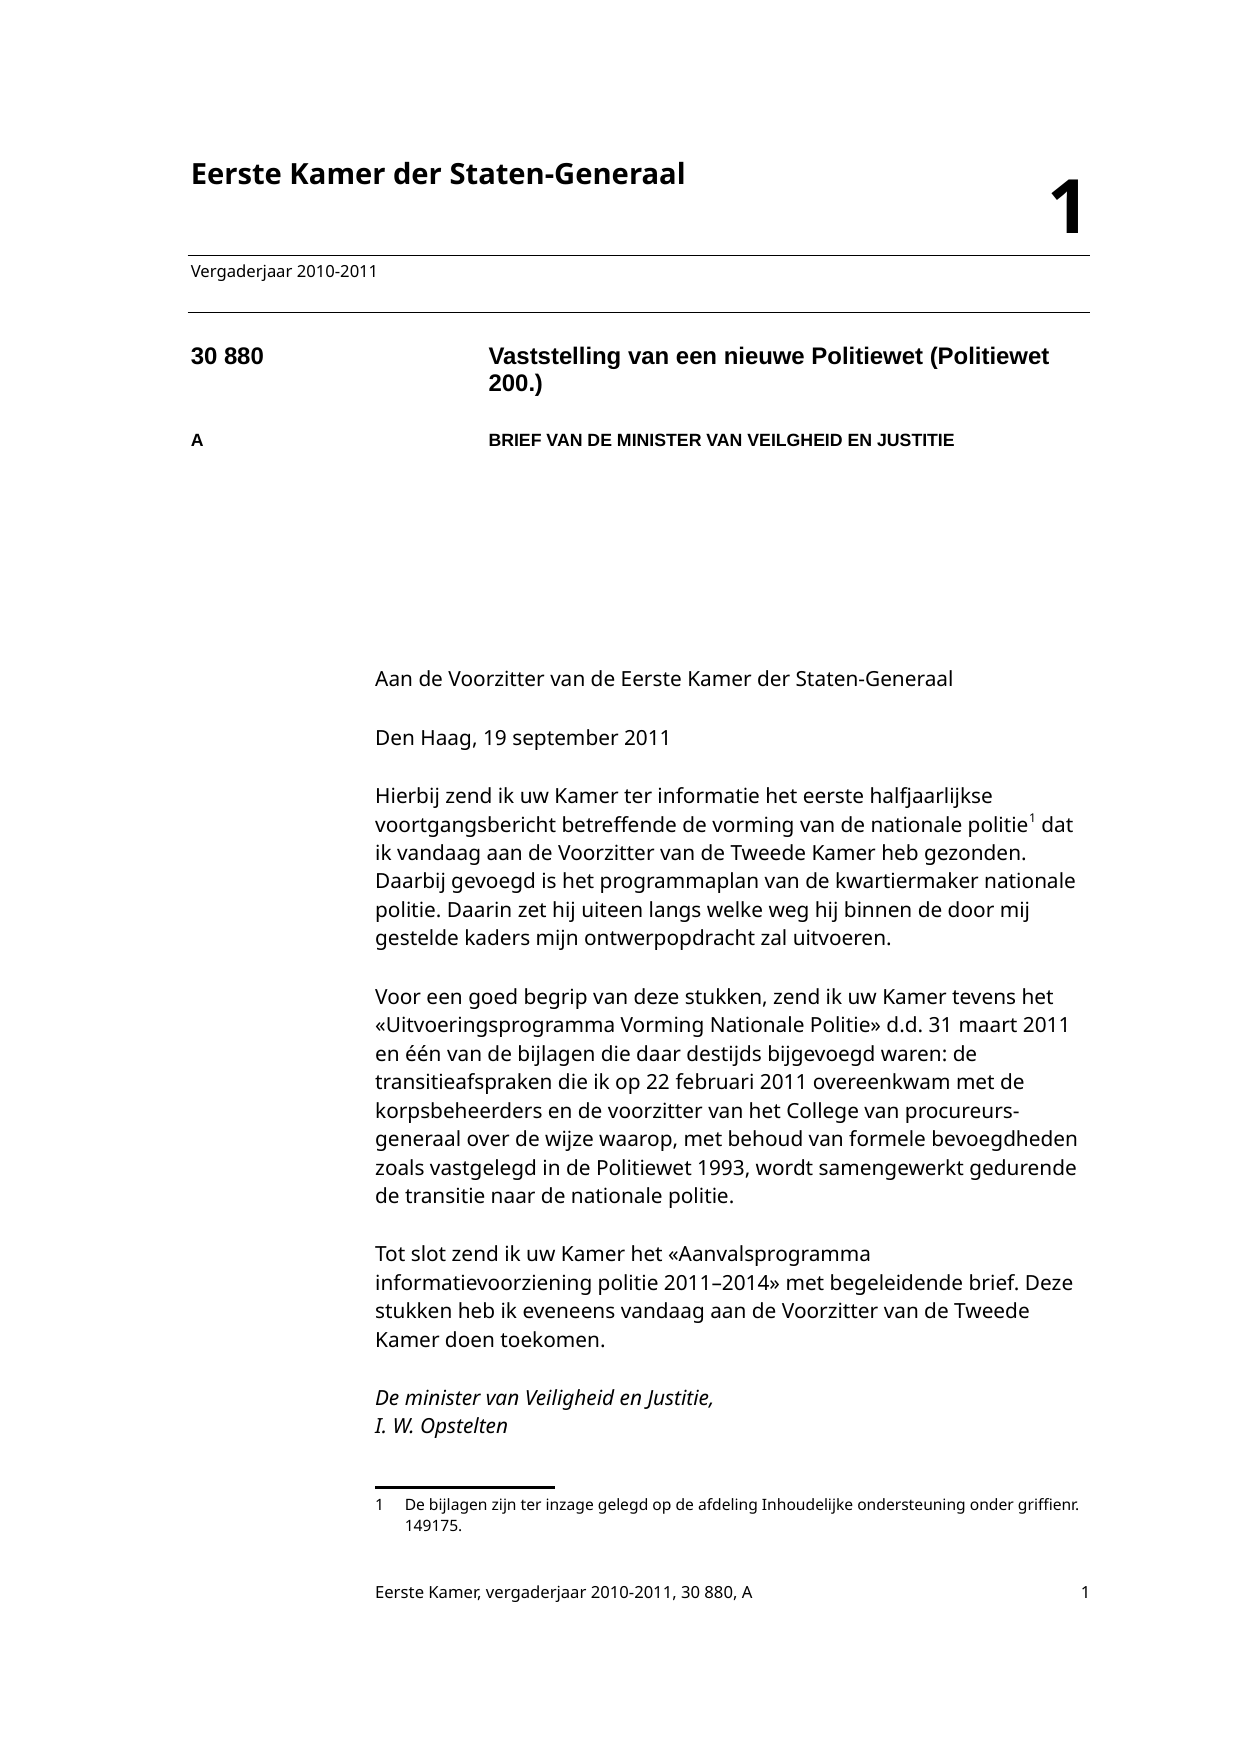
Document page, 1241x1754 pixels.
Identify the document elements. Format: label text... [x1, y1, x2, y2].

text Voor een goed begrip van deze stukken, zend ik uw Kamer tevens het «Uitvoeringsprogramma Vorming Nationale Politie» d.d. 31 maart 2011 en één van de bijlagen die daar destijds bijgevoegd waren: de transitieafspraken die ik op 22 februari 2011 overeenkwam met de korpsbeheerders en de voorzitter van het College van procureurs-generaal over de wijze waarop, met behoud van formele bevoegdheden zoals vastgelegd in de Politiewet 1993, wordt samengewerkt gedurende de transitie naar de nationale politie. [375, 982, 1090, 1209]
table_cell BRIEF VAN DE MINISTER VAN VEILGHEID EN JUSTITIE [485, 427, 1090, 546]
text I. W. Opstelten [375, 1412, 1090, 1440]
text Aan de Voorzitter van de Eerste Kamer der Staten-Generaal [375, 664, 1090, 693]
table_cell 30 880 [188, 339, 485, 427]
table_cell [485, 313, 1090, 339]
text De bijlagen zijn ter inzage gelegd op de afdeling Inhoudelijke ondersteuning onder griffienr. 149175. [375, 1479, 1090, 1536]
table_cell Vaststelling van een nieuwe Politiewet (Politiewet 200.) [485, 339, 1090, 427]
table_header 1 [910, 150, 1090, 255]
text De minister van Veiligheid en Justitie, [375, 1383, 1090, 1412]
table_header Eerste Kamer der Staten-Generaal [188, 150, 909, 255]
table_cell A [188, 427, 485, 546]
text Hierbij zend ik uw Kamer ter informatie het eerste halfjaarlijkse voortgangsbericht betreffende de vorming van de nationale politie dat ik vandaag aan de Voorzitter van de Tweede Kamer heb gezonden. Daarbij gevoegd is het programmaplan van de kwartiermaker nationale politie. Daarin zet hij uiteen langs welke weg hij binnen de door mij gestelde kaders mijn ontwerpopdracht zal uitvoeren. [375, 781, 1090, 952]
text Tot slot zend ik uw Kamer het «Aanvalsprogramma informatievoorziening politie 2011–2014» met begeleidende brief. Deze stukken heb ik eveneens vandaag aan de Voorzitter van de Tweede Kamer doen toekomen. [375, 1239, 1090, 1353]
text Den Haag, 19 september 2011 [375, 723, 1090, 751]
table_cell [188, 313, 485, 339]
table_cell [485, 256, 1090, 312]
table_cell Vergaderjaar 2010-2011 [188, 256, 485, 312]
